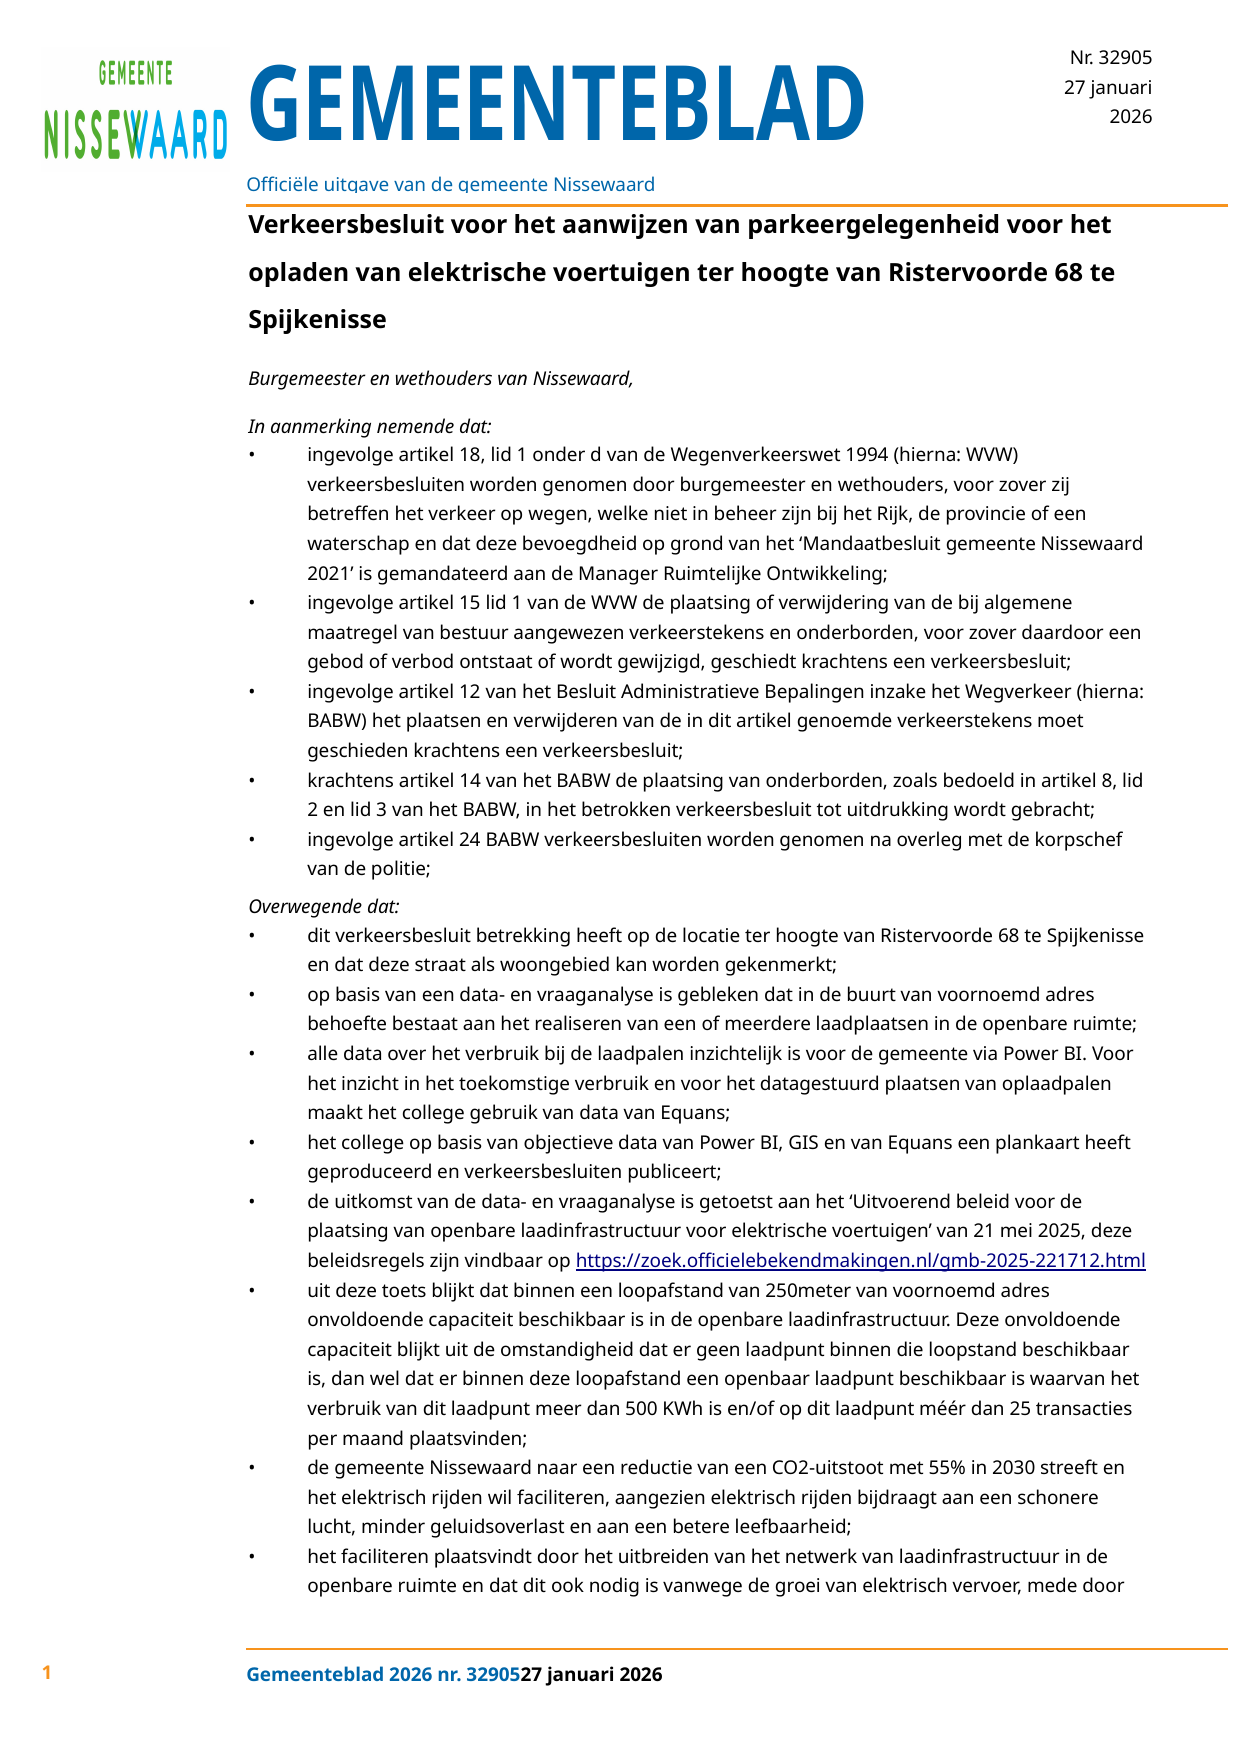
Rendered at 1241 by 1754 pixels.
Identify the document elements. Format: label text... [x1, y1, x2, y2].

text In aanmerking nemende dat: [248, 413, 1152, 439]
list ingevolge artikel 18, lid 1 onder d van de Wegenverkeerswet 1994 (hierna: WVW) verkeersbesluiten worden genomen door burgemeester en wethouders, voor zover zij betreffen het verkeer op wegen, welke niet in beheer zijn bij het Rijk, de provincie of een waterschap en dat deze bevoegdheid op grond van het ‘Mandaatbesluit gemeente Nissewaard 2021’ is gemandateerd aan de Manager Ruimtelijke Ontwikkeling; [248, 441, 1152, 586]
list ingevolge artikel 15 lid 1 van de WVW de plaatsing of verwijdering van de bij algemene maatregel van bestuur aangewezen verkeerstekens en onderborden, voor zover daardoor een gebod of verbod ontstaat of wordt gewijzigd, geschiedt krachtens een verkeersbesluit; [248, 589, 1152, 674]
list de gemeente Nissewaard naar een reductie van een CO2-uitstoot met 55% in 2030 streeft en het elektrisch rijden wil faciliteren, aangezien elektrisch rijden bijdraagt aan een schonere lucht, minder geluidsoverlast en aan een betere leefbaarheid; [248, 1454, 1152, 1539]
list het college op basis van objectieve data van Power BI, GIS en van Equans een plankaart heeft geproduceerd en verkeersbesluiten publiceert; [248, 1129, 1152, 1184]
text Burgemeester en wethouders van Nissewaard, [248, 366, 1152, 391]
list de uitkomst van de data- en vraaganalyse is getoetst aan het ‘Uitvoerend beleid voor de plaatsing van openbare laadinfrastructuur voor elektrische voertuigen’ van 21 mei 2025, deze beleidsregels zijn vindbaar op https://zoek.officielebekendmakingen.nl/gmb-2025-221712.html [248, 1188, 1152, 1273]
list ingevolge artikel 12 van het Besluit Administratieve Bepalingen inzake het Wegverkeer (hierna: BABW) het plaatsen en verwijderen van de in dit artikel genoemde verkeerstekens moet geschieden krachtens een verkeersbesluit; [248, 678, 1152, 763]
list het faciliteren plaatsvindt door het uitbreiden van het netwerk van laadinfrastructuur in de openbare ruimte en dat dit ook nodig is vanwege de groei van elektrisch vervoer, mede door [248, 1543, 1152, 1598]
list dit verkeersbesluit betrekking heeft op de locatie ter hoogte van Ristervoorde 68 te Spijkenisse en dat deze straat als woongebied kan worden gekenmerkt; [248, 922, 1152, 977]
list krachtens artikel 14 van het BABW de plaatsing van onderborden, zoals bedoeld in artikel 8, lid 2 en lid 3 van het BABW, in het betrokken verkeersbesluit tot uitdrukking wordt gebracht; [248, 767, 1152, 822]
picture [41, 47, 231, 172]
list op basis van een data- en vraaganalyse is gebleken dat in de buurt van voornoemd adres behoefte bestaat aan het realiseren van een of meerdere laadplaatsen in de openbare ruimte; [248, 981, 1152, 1036]
list uit deze toets blijkt dat binnen een loopafstand van 250meter van voornoemd adres onvoldoende capaciteit beschikbaar is in de openbare laadinfrastructuur. Deze onvoldoende capaciteit blijkt uit de omstandigheid dat er geen laadpunt binnen die loopstand beschikbaar is, dan wel dat er binnen deze loopafstand een openbaar laadpunt beschikbaar is waarvan het verbruik van dit laadpunt meer dan 500 KWh is en/of op dit laadpunt méér dan 25 transacties per maand plaatsvinden; [248, 1277, 1152, 1451]
list alle data over het verbruik bij de laadpalen inzichtelijk is voor de gemeente via Power BI. Voor het inzicht in het toekomstige verbruik en voor het datagestuurd plaatsen van oplaadpalen maakt het college gebruik van data van Equans; [248, 1040, 1152, 1125]
list ingevolge artikel 24 BABW verkeersbesluiten worden genomen na overleg met de korpschef van de politie; [248, 826, 1152, 881]
text Verkeersbesluit voor het aanwijzen van parkeergelegenheid voor het opladen van elektrische voertuigen ter hoogte van Ristervoorde 68 te Spijkenisse [248, 207, 1152, 336]
text Overwegende dat: [248, 893, 1152, 919]
